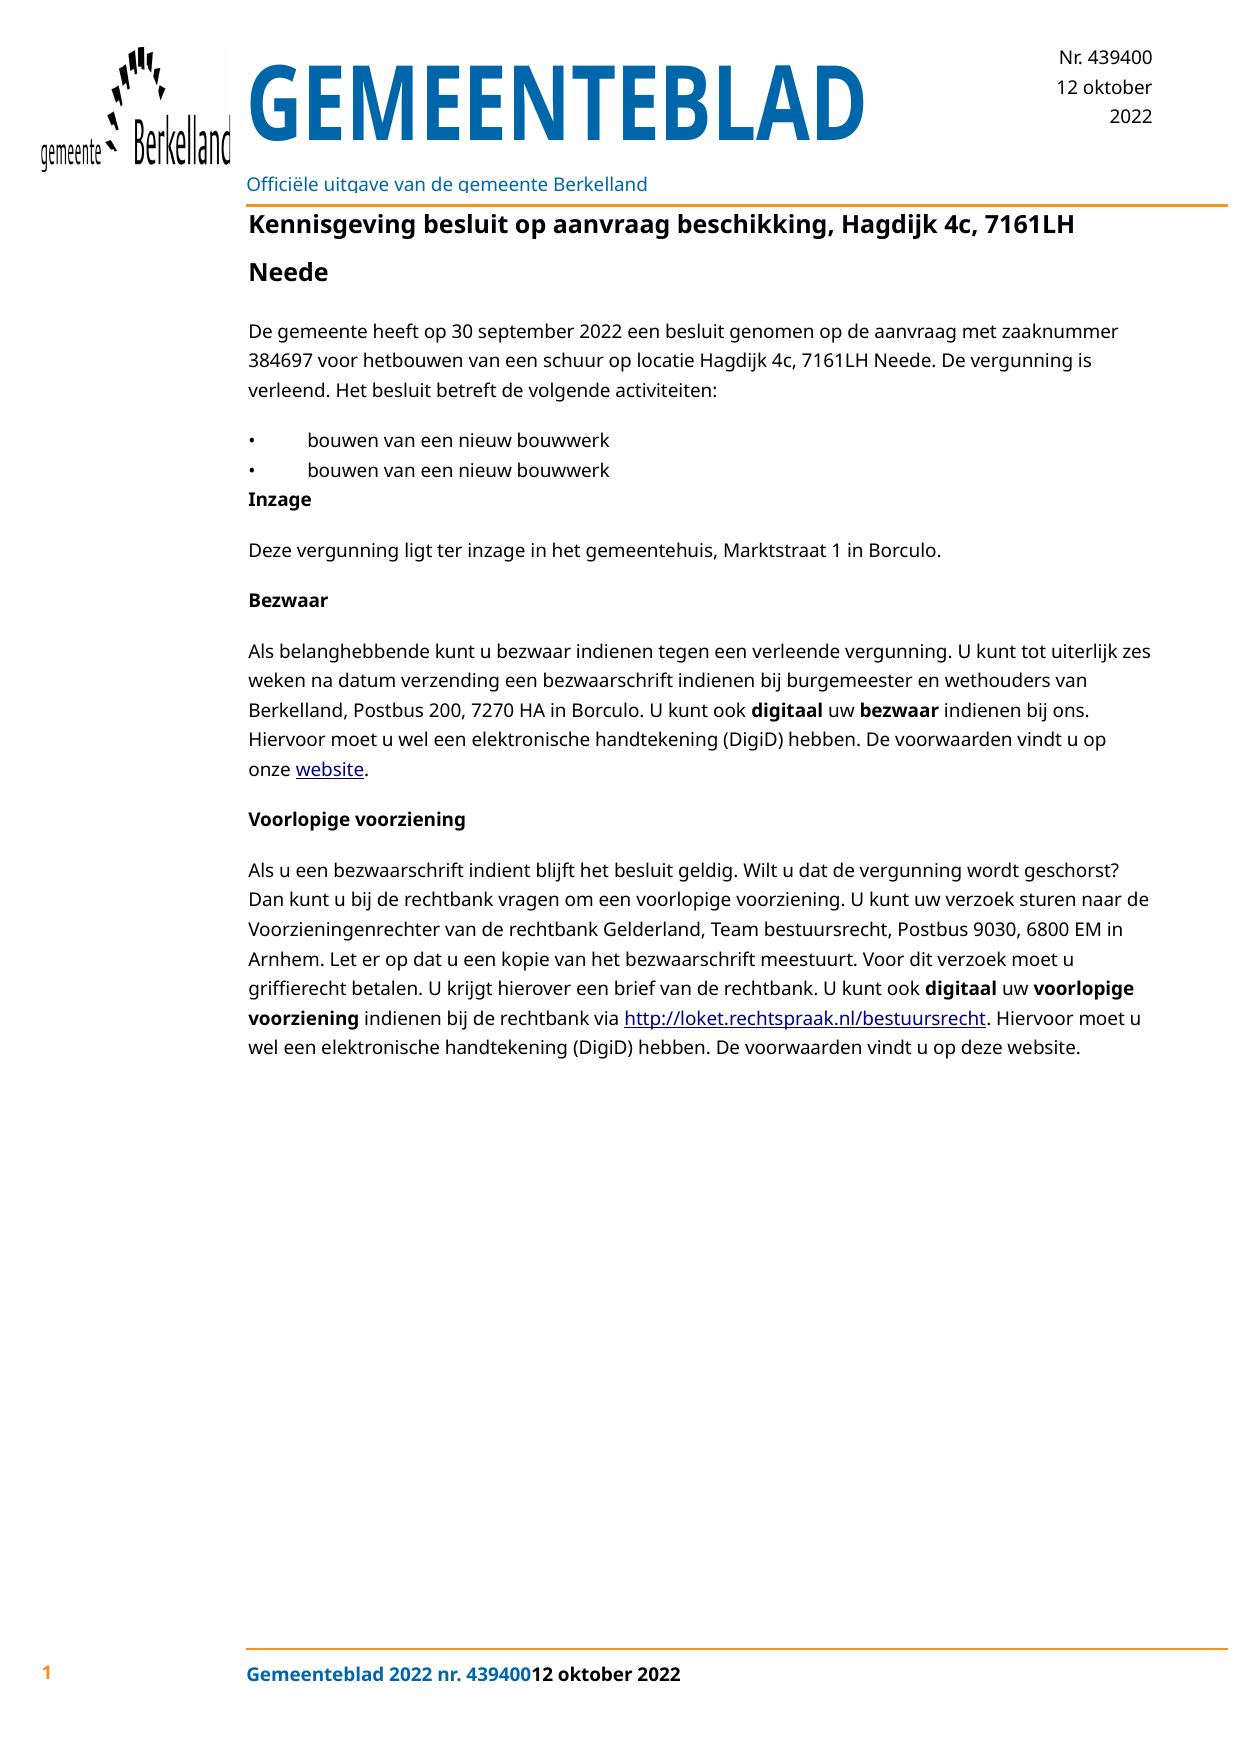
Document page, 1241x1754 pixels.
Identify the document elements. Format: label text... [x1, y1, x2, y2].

list bouwen van een nieuw bouwwerk [248, 457, 1152, 483]
text Deze vergunning ligt ter inzage in het gemeentehuis, Marktstraat 1 in Borculo. [248, 537, 1152, 563]
list bouwen van een nieuw bouwwerk [248, 427, 1152, 453]
text Inzage [248, 487, 1152, 512]
text Kennisgeving besluit op aanvraag beschikking, Hagdijk 4c, 7161LH Neede [248, 207, 1152, 288]
text Bezwaar [248, 587, 1152, 613]
text De gemeente heeft op 30 september 2022 een besluit genomen op de aanvraag met zaaknummer 384697 voor hetbouwen van een schuur op locatie Hagdijk 4c, 7161LH Neede. De vergunning is verleend. Het besluit betreft de volgende activiteiten: [248, 318, 1152, 403]
text Als belanghebbende kunt u bezwaar indienen tegen een verleende vergunning. U kunt tot uiterlijk zes weken na datum verzending een bezwaarschrift indienen bij burgemeester en wethouders van Berkelland, Postbus 200, 7270 HA in Borculo. U kunt ook digitaal uw bezwaar indienen bij ons. Hiervoor moet u wel een elektronische handtekening (DigiD) hebben. De voorwaarden vindt u op onze website. [248, 638, 1152, 782]
picture [41, 47, 231, 172]
text Als u een bezwaarschrift indient blijft het besluit geldig. Wilt u dat de vergunning wordt geschorst? Dan kunt u bij de rechtbank vragen om een voorlopige voorziening. U kunt uw verzoek sturen naar de Voorzieningenrechter van de rechtbank Gelderland, Team bestuursrecht, Postbus 9030, 6800 EM in Arnhem. Let er op dat u een kopie van het bezwaarschrift meestuurt. Voor dit verzoek moet u griffierecht betalen. U krijgt hierover een brief van de rechtbank. U kunt ook digitaal uw voorlopige voorziening indienen bij de rechtbank via http://loket.rechtspraak.nl/bestuursrecht. Hiervoor moet u wel een elektronische handtekening (DigiD) hebben. De voorwaarden vindt u op deze website. [248, 857, 1152, 1060]
text Voorlopige voorziening [248, 807, 1152, 832]
